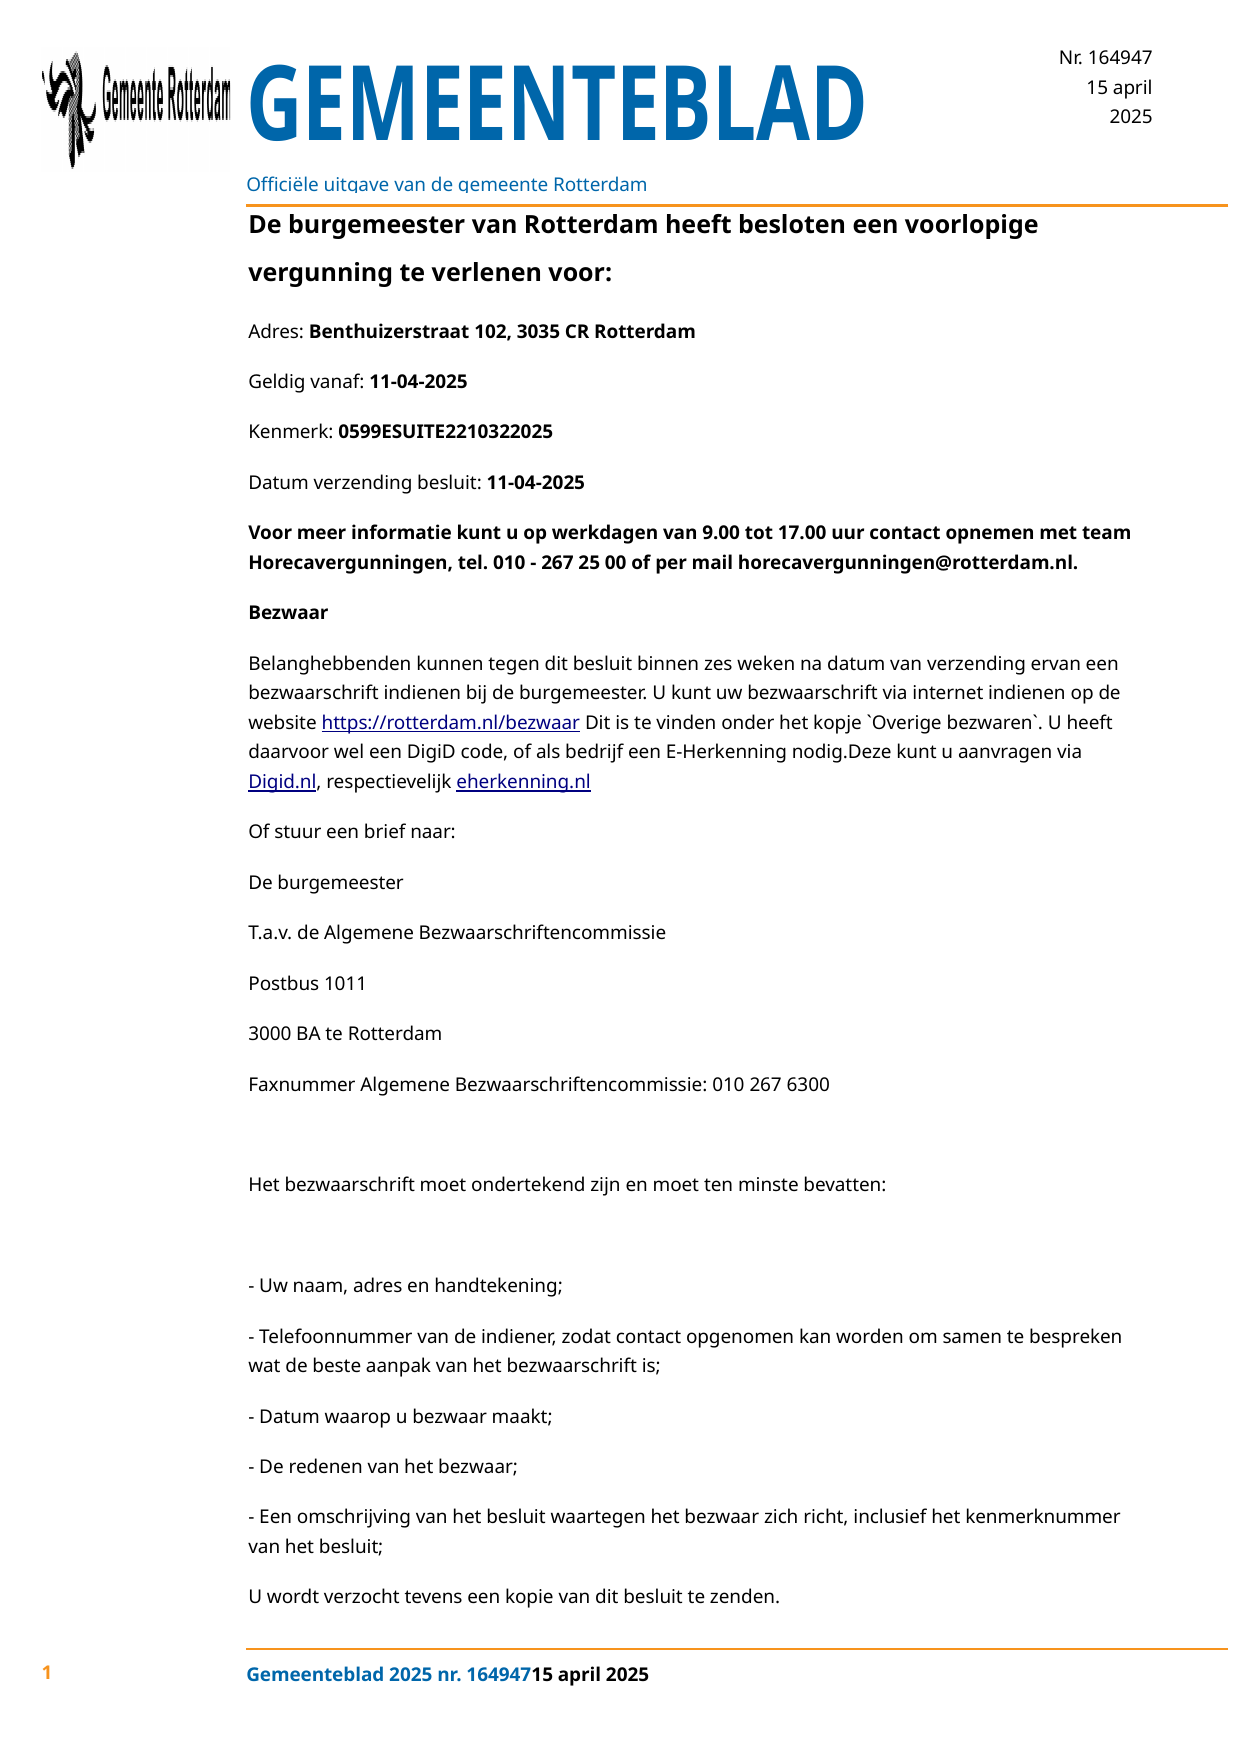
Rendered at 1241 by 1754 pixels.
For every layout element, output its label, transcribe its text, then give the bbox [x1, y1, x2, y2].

text - Datum waarop u bezwaar maakt; [248, 1403, 1152, 1429]
text Datum verzending besluit: 11-04-2025 [248, 469, 1152, 495]
text Postbus 1011 [248, 970, 1152, 996]
text 3000 BA te Rotterdam [248, 1020, 1152, 1046]
text Bezwaar [248, 599, 1152, 625]
text Geldig vanaf: 11-04-2025 [248, 368, 1152, 394]
text T.a.v. de Algemene Bezwaarschriftencommissie [248, 919, 1152, 945]
text Kenmerk: 0599ESUITE2210322025 [248, 419, 1152, 444]
text Of stuur een brief naar: [248, 819, 1152, 844]
text De burgemeester van Rotterdam heeft besloten een voorlopige vergunning te verlenen voor: [248, 207, 1152, 288]
text Het bezwaarschrift moet ondertekend zijn en moet ten minste bevatten: [248, 1172, 1152, 1197]
text - De redenen van het bezwaar; [248, 1453, 1152, 1479]
text Voor meer informatie kunt u op werkdagen van 9.00 tot 17.00 uur contact opnemen met team Horecavergunningen, tel. 010 - 267 25 00 of per mail horecavergunningen@rotterdam.nl. [248, 519, 1152, 575]
text - Een omschrijving van het besluit waartegen het bezwaar zich richt, inclusief het kenmerknummer van het besluit; [248, 1504, 1152, 1559]
text De burgemeester [248, 869, 1152, 895]
text Adres: Benthuizerstraat 102, 3035 CR Rotterdam [248, 318, 1152, 344]
text Belanghebbenden kunnen tegen dit besluit binnen zes weken na datum van verzending ervan een bezwaarschrift indienen bij de burgemeester. U kunt uw bezwaarschrift via internet indienen op de website https://rotterdam.nl/bezwaar Dit is te vinden onder het kopje `Overige bezwaren`. U heeft daarvoor wel een DigiD code, of als bedrijf een E-Herkenning nodig.Deze kunt u aanvragen via Digid.nl, respectievelijk eherkenning.nl [248, 650, 1152, 794]
picture [41, 47, 231, 172]
text Faxnummer Algemene Bezwaarschriftencommissie: 010 267 6300 [248, 1071, 1152, 1097]
text - Telefoonnummer van de indiener, zodat contact opgenomen kan worden om samen te bespreken wat de beste aanpak van het bezwaarschrift is; [248, 1323, 1152, 1378]
text U wordt verzocht tevens een kopie van dit besluit te zenden. [248, 1584, 1152, 1609]
text - Uw naam, adres en handtekening; [248, 1272, 1152, 1298]
